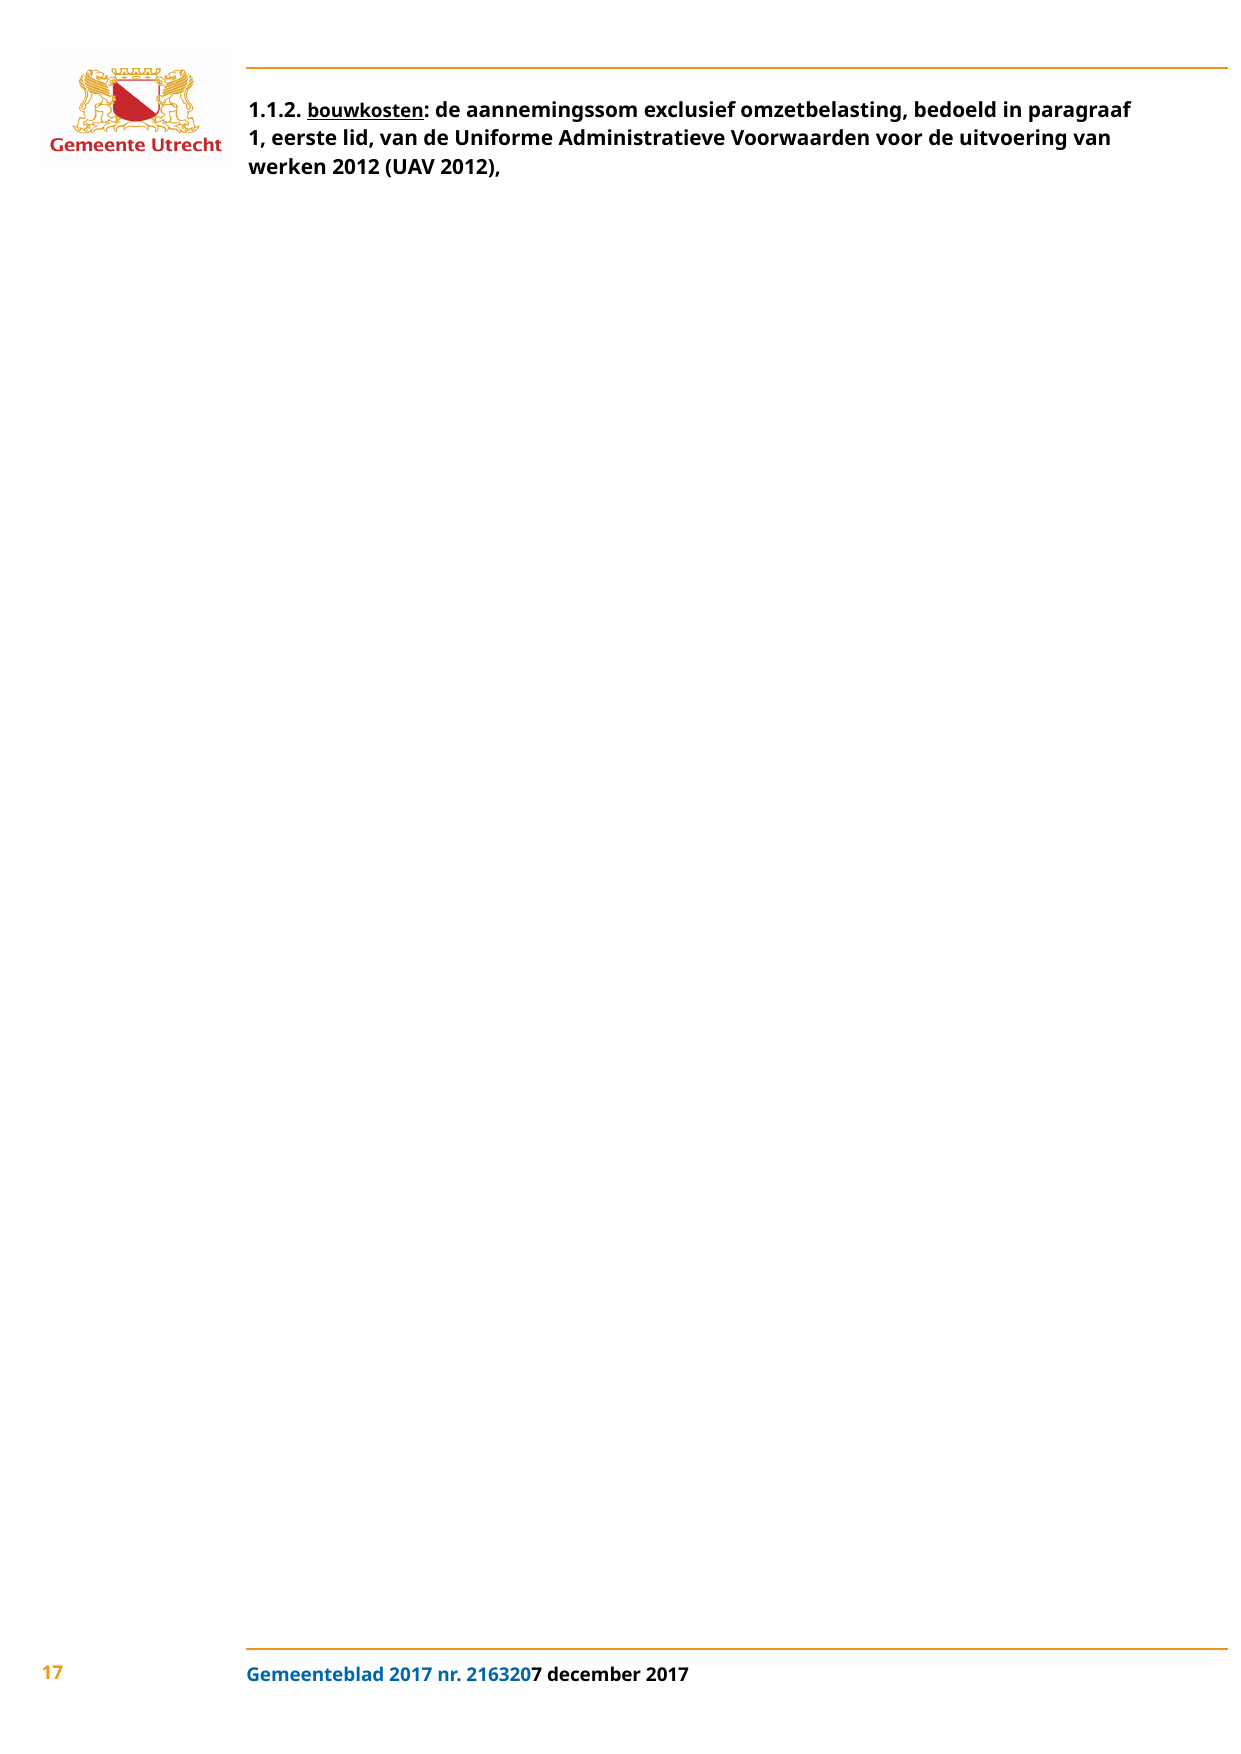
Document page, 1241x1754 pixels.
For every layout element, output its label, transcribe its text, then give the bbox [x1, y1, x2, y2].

picture [41, 47, 231, 172]
text 1.1.2. bouwkosten: de aannemingssom exclusief omzetbelasting, bedoeld in paragraaf 1, eerste lid, van de Uniforme Administratieve Voorwaarden voor de uitvoering van werken 2012 (UAV 2012), [248, 95, 1152, 180]
